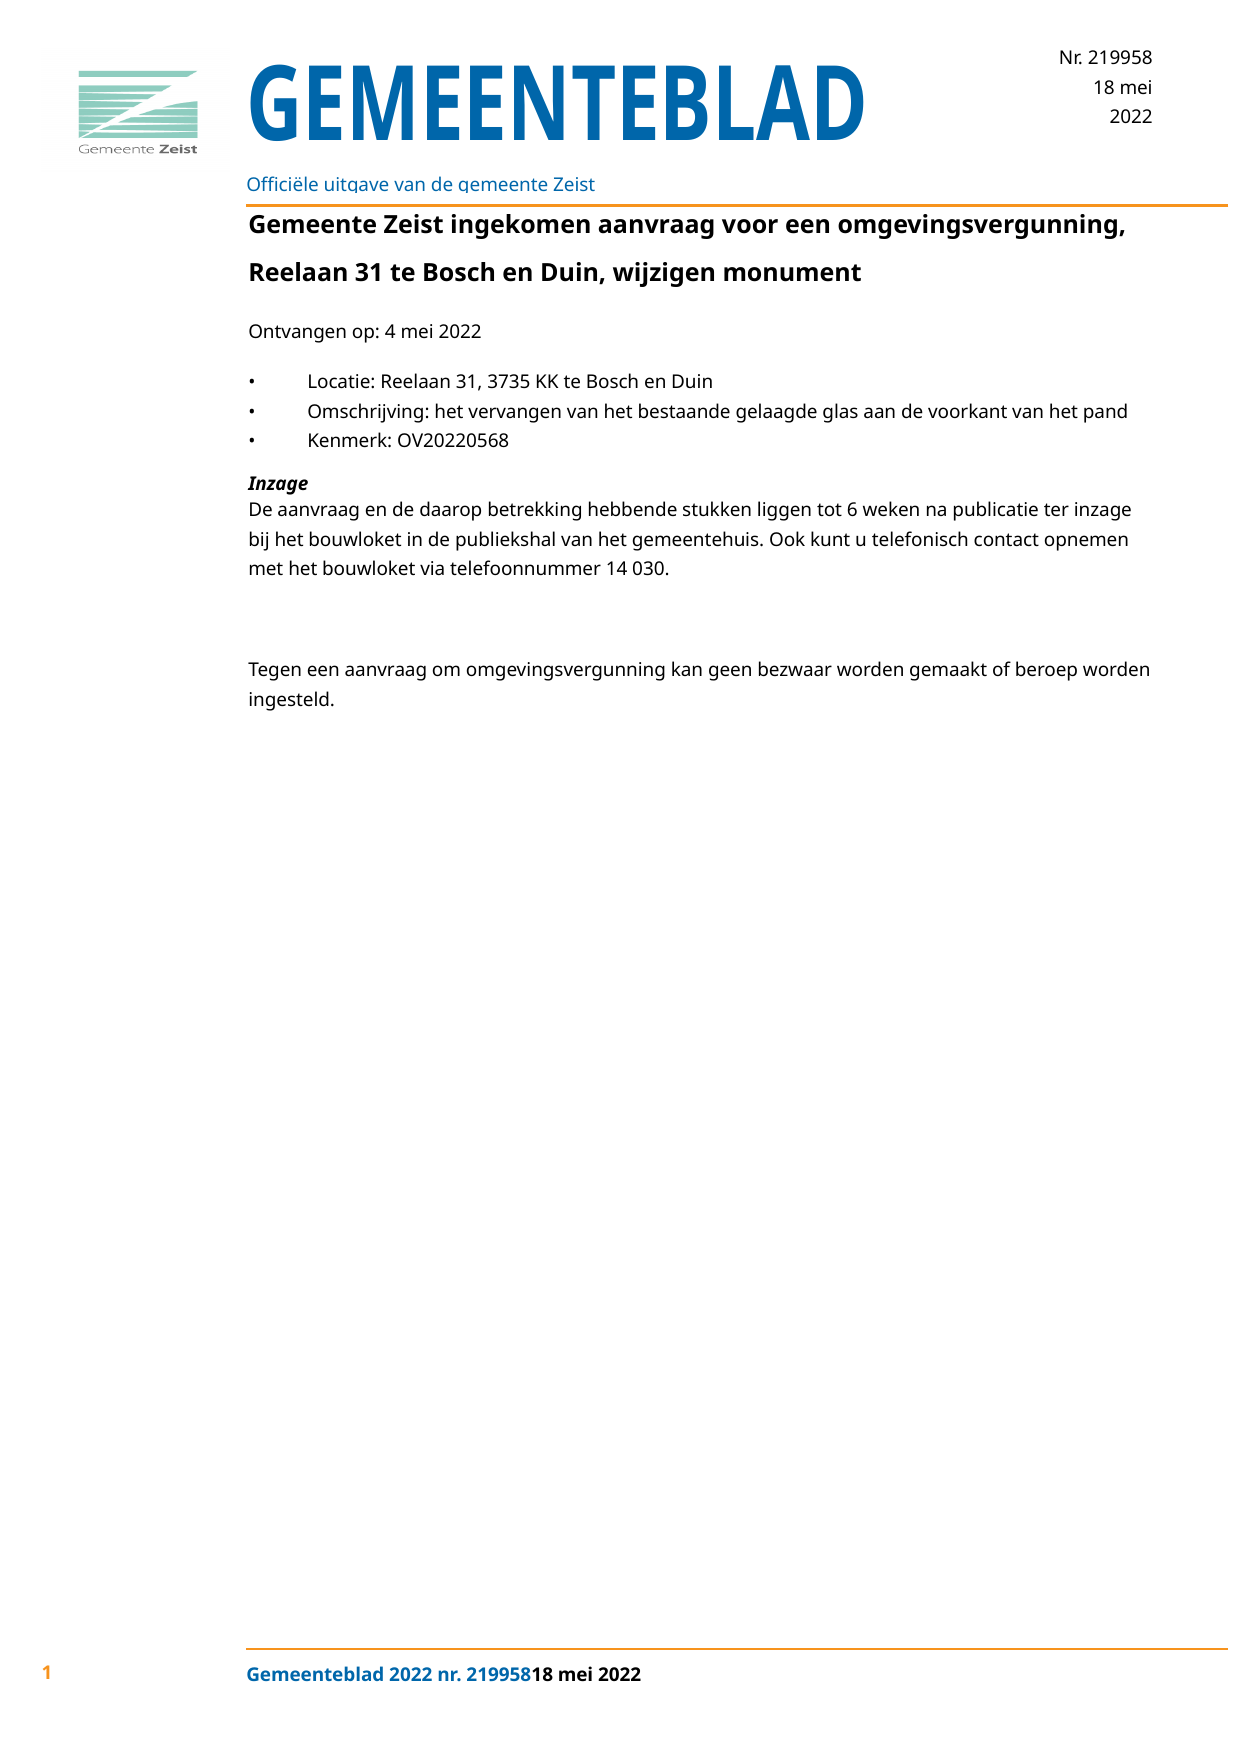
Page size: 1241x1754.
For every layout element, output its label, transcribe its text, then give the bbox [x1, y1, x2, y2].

list Locatie: Reelaan 31, 3735 KK te Bosch en Duin [248, 368, 1152, 394]
list Kenmerk: OV20220568 [248, 427, 1152, 453]
text Gemeente Zeist ingekomen aanvraag voor een omgevingsvergunning, Reelaan 31 te Bosch en Duin, wijzigen monument [248, 207, 1152, 288]
text Ontvangen op: 4 mei 2022 [248, 318, 1152, 344]
text Tegen een aanvraag om omgevingsvergunning kan geen bezwaar worden gemaakt of beroep worden ingesteld. [248, 656, 1152, 712]
text De aanvraag en de daarop betrekking hebbende stukken liggen tot 6 weken na publicatie ter inzage bij het bouwloket in de publiekshal van het gemeentehuis. Ook kunt u telefonisch contact opnemen met het bouwloket via telefoonnummer 14 030. [248, 496, 1152, 581]
text Inzage [248, 471, 1152, 496]
picture [41, 47, 231, 172]
list Omschrijving: het vervangen van het bestaande gelaagde glas aan de voorkant van het pand [248, 398, 1152, 424]
